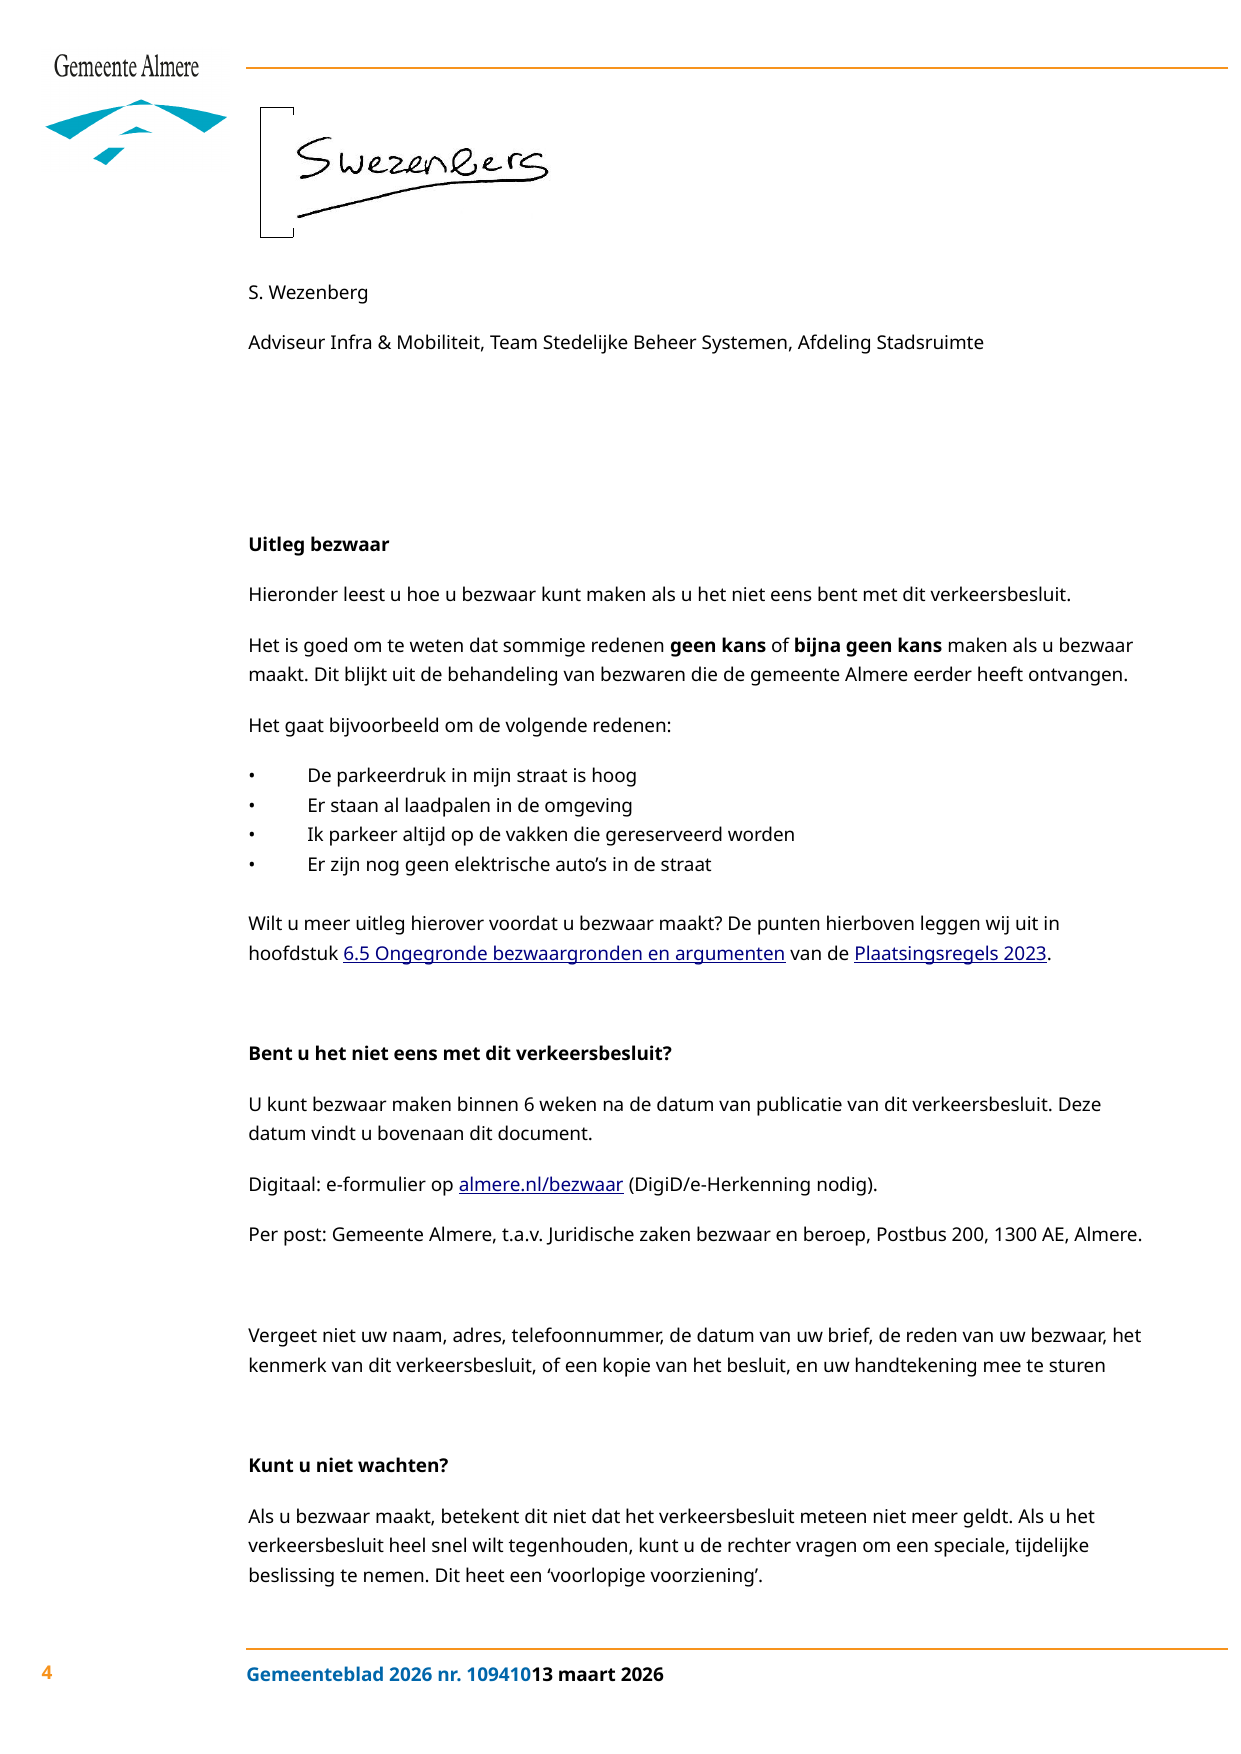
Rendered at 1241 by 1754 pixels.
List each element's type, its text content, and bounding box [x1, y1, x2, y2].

list Er zijn nog geen elektrische auto’s in de straat [248, 851, 1152, 877]
text Uitleg bezwaar [248, 531, 1152, 557]
picture [268, 115, 576, 228]
text Als u bezwaar maakt, betekent dit niet dat het verkeersbesluit meteen niet meer geldt. Als u het verkeersbesluit heel snel wilt tegenhouden, kunt u de rechter vragen om een speciale, tijdelijke beslissing te nemen. Dit heet een ‘voorlopige voorziening’. [248, 1503, 1152, 1588]
text Per post: Gemeente Almere, t.a.v. Juridische zaken bezwaar en beroep, Postbus 200, 1300 AE, Almere. [248, 1221, 1152, 1247]
text Bent u het niet eens met dit verkeersbesluit? [248, 1041, 1152, 1066]
text Vergeet niet uw naam, adres, telefoonnummer, de datum van uw brief, de reden van uw bezwaar, het kenmerk van dit verkeersbesluit, of een kopie van het besluit, en uw handtekening mee te sturen [248, 1322, 1152, 1378]
text U kunt bezwaar maken binnen 6 weken na de datum van publicatie van dit verkeersbesluit. Deze datum vindt u bovenaan dit document. [248, 1091, 1152, 1146]
text Wilt u meer uitleg hierover voordat u bezwaar maakt? De punten hierboven leggen wij uit in hoofdstuk 6.5 Ongegronde bezwaargronden en argumenten van de Plaatsingsregels 2023. [248, 910, 1152, 966]
text Hieronder leest u hoe u bezwaar kunt maken als u het niet eens bent met dit verkeersbesluit. [248, 581, 1152, 607]
text Adviseur Infra & Mobiliteit, Team Stedelijke Beheer Systemen, Afdeling Stadsruimte [248, 329, 1152, 355]
text Kunt u niet wachten? [248, 1453, 1152, 1478]
text Digitaal: e-formulier op almere.nl/bezwaar (DigiD/e-Herkenning nodig). [248, 1171, 1152, 1197]
text Het gaat bijvoorbeeld om de volgende redenen: [248, 712, 1152, 738]
picture [41, 47, 231, 172]
list De parkeerdruk in mijn straat is hoog [248, 762, 1152, 788]
list Er staan al laadpalen in de omgeving [248, 792, 1152, 818]
list Ik parkeer altijd op de vakken die gereserveerd worden [248, 821, 1152, 847]
text Het is goed om te weten dat sommige redenen geen kans of bijna geen kans maken als u bezwaar maakt. Dit blijkt uit de behandeling van bezwaren die de gemeente Almere eerder heeft ontvangen. [248, 632, 1152, 687]
text S. Wezenberg [248, 279, 1152, 305]
